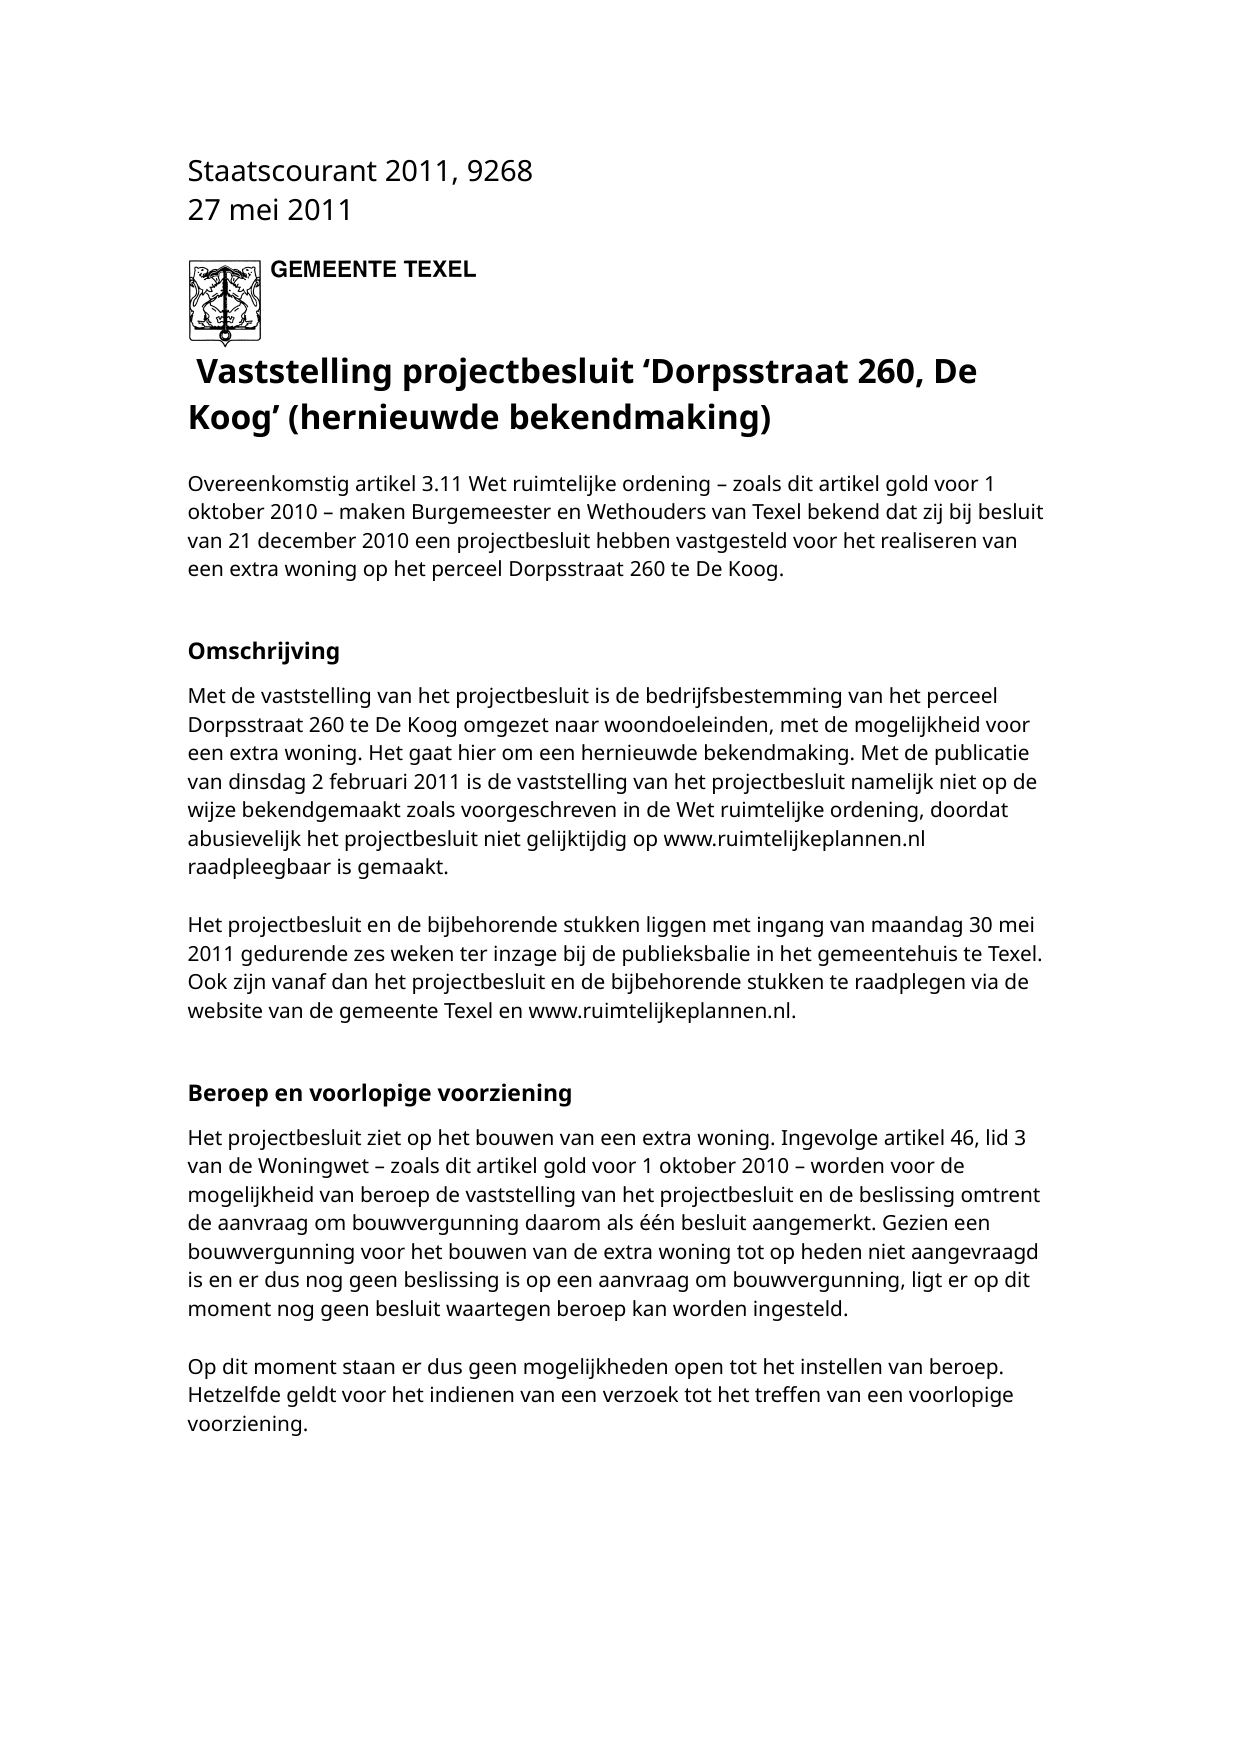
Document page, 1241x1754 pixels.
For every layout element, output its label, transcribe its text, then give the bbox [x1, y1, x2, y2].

text Overeenkomstig artikel 3.11 Wet ruimtelijke ordening – zoals dit artikel gold voor 1 oktober 2010 – maken Burgemeester en Wethouders van Texel bekend dat zij bij besluit van 21 december 2010 een projectbesluit hebben vastgesteld voor het realiseren van een extra woning op het perceel Dorpsstraat 260 te De Koog. [187, 469, 1053, 583]
subtitle Vaststelling projectbesluit ‘Dorpsstraat 260, De Koog’ (hernieuwde bekendmaking) [187, 271, 1053, 439]
text Op dit moment staan er dus geen mogelijkheden open tot het instellen van beroep. Hetzelfde geldt voor het indienen van een verzoek tot het treffen van een voorlopige voorziening. [187, 1352, 1053, 1437]
text Met de vaststelling van het projectbesluit is de bedrijfsbestemming van het perceel Dorpsstraat 260 te De Koog omgezet naar woondoeleinden, met de mogelijkheid voor een extra woning. Het gaat hier om een hernieuwde bekendmaking. Met de publicatie van dinsdag 2 februari 2011 is de vaststelling van het projectbesluit namelijk niet op de wijze bekendgemaakt zoals voorgeschreven in de Wet ruimtelijke ordening, doordat abusievelijk het projectbesluit niet gelijktijdig op www.ruimtelijkeplannen.nl raadpleegbaar is gemaakt. [187, 682, 1053, 881]
subtitle Omschrijving [187, 635, 1053, 667]
picture [187, 258, 477, 348]
text Staatscourant 2011, 9268 [187, 150, 1053, 190]
text Het projectbesluit en de bijbehorende stukken liggen met ingang van maandag 30 mei 2011 gedurende zes weken ter inzage bij de publieksbalie in het gemeentehuis te Texel. Ook zijn vanaf dan het projectbesluit en de bijbehorende stukken te raadplegen via de website van de gemeente Texel en www.ruimtelijkeplannen.nl. [187, 911, 1053, 1024]
text 27 mei 2011 [187, 190, 1053, 229]
subtitle Beroep en voorlopige voorziening [187, 1077, 1053, 1108]
text Het projectbesluit ziet op het bouwen van een extra woning. Ingevolge artikel 46, lid 3 van de Woningwet – zoals dit artikel gold voor 1 oktober 2010 – worden voor de mogelijkheid van beroep de vaststelling van het projectbesluit en de beslissing omtrent de aanvraag om bouwvergunning daarom als één besluit aangemerkt. Gezien een bouwvergunning voor het bouwen van de extra woning tot op heden niet aangevraagd is en er dus nog geen beslissing is op een aanvraag om bouwvergunning, ligt er op dit moment nog geen besluit waartegen beroep kan worden ingesteld. [187, 1123, 1053, 1322]
